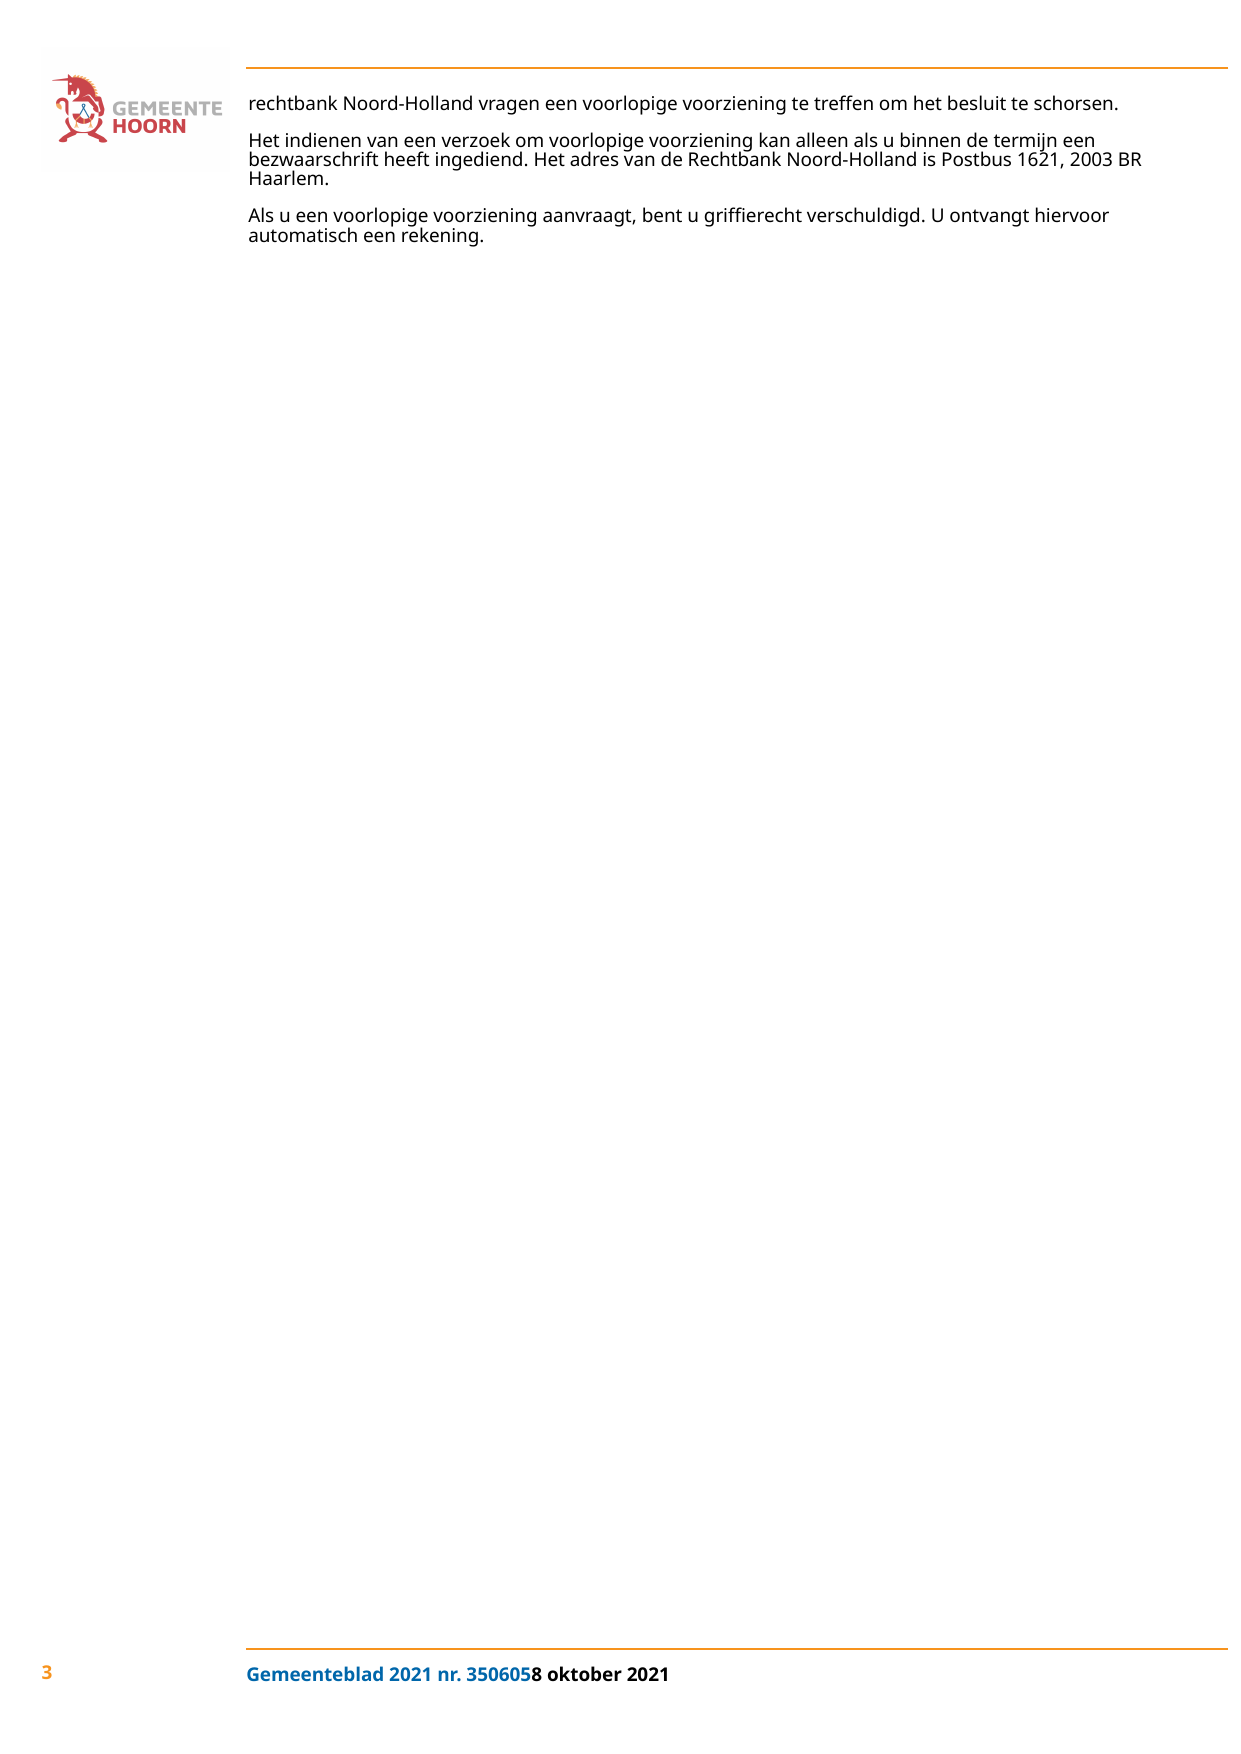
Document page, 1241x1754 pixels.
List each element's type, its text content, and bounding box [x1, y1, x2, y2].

text rechtbank Noord-Holland vragen een voorlopige voorziening te treffen om het besluit te schorsen. [248, 95, 1152, 114]
picture [41, 47, 231, 172]
text Als u een voorlopige voorziening aanvraagt, bent u griffierecht verschuldigd. U ontvangt hiervoor automatisch een rekening. [248, 207, 1152, 246]
text Het indienen van een verzoek om voorlopige voorziening kan alleen als u binnen de termijn een bezwaarschrift heeft ingediend. Het adres van de Rechtbank Noord-Holland is Postbus 1621, 2003 BR Haarlem. [248, 132, 1152, 189]
